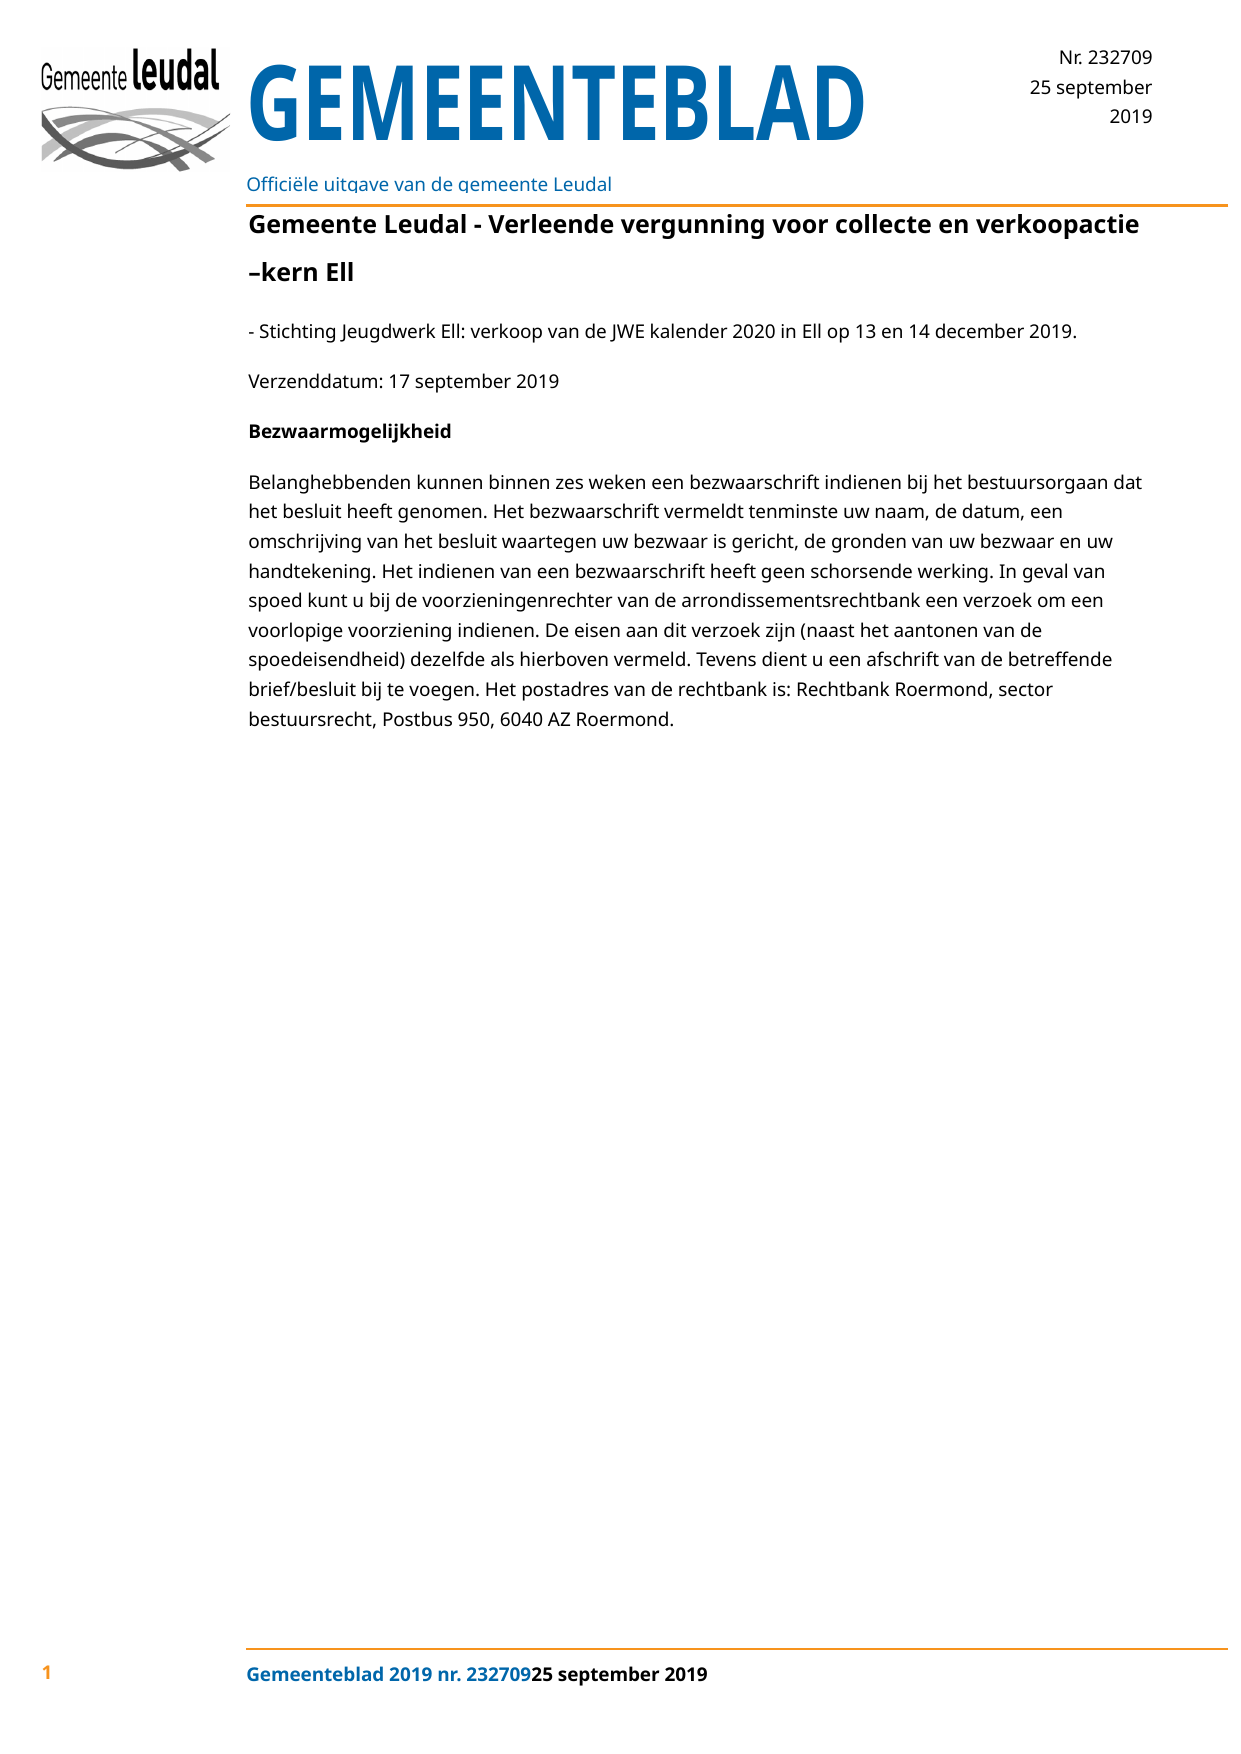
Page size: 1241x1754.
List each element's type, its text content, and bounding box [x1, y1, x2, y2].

text - Stichting Jeugdwerk Ell: verkoop van de JWE kalender 2020 in Ell op 13 en 14 december 2019. [248, 318, 1152, 344]
text Gemeente Leudal - Verleende vergunning voor collecte en verkoopactie –kern Ell [248, 207, 1152, 288]
text Belanghebbenden kunnen binnen zes weken een bezwaarschrift indienen bij het bestuursorgaan dat het besluit heeft genomen. Het bezwaarschrift vermeldt tenminste uw naam, de datum, een omschrijving van het besluit waartegen uw bezwaar is gericht, de gronden van uw bezwaar en uw handtekening. Het indienen van een bezwaarschrift heeft geen schorsende werking. In geval van spoed kunt u bij de voorzieningenrechter van de arrondissementsrechtbank een verzoek om een voorlopige voorziening indienen. De eisen aan dit verzoek zijn (naast het aantonen van de spoedeisendheid) dezelfde als hierboven vermeld. Tevens dient u een afschrift van de betreffende brief/besluit bij te voegen. Het postadres van de rechtbank is: Rechtbank Roermond, sector bestuursrecht, Postbus 950, 6040 AZ Roermond. [248, 469, 1152, 732]
picture [41, 47, 231, 172]
text Verzenddatum: 17 september 2019 [248, 368, 1152, 394]
text Bezwaarmogelijkheid [248, 419, 1152, 444]
